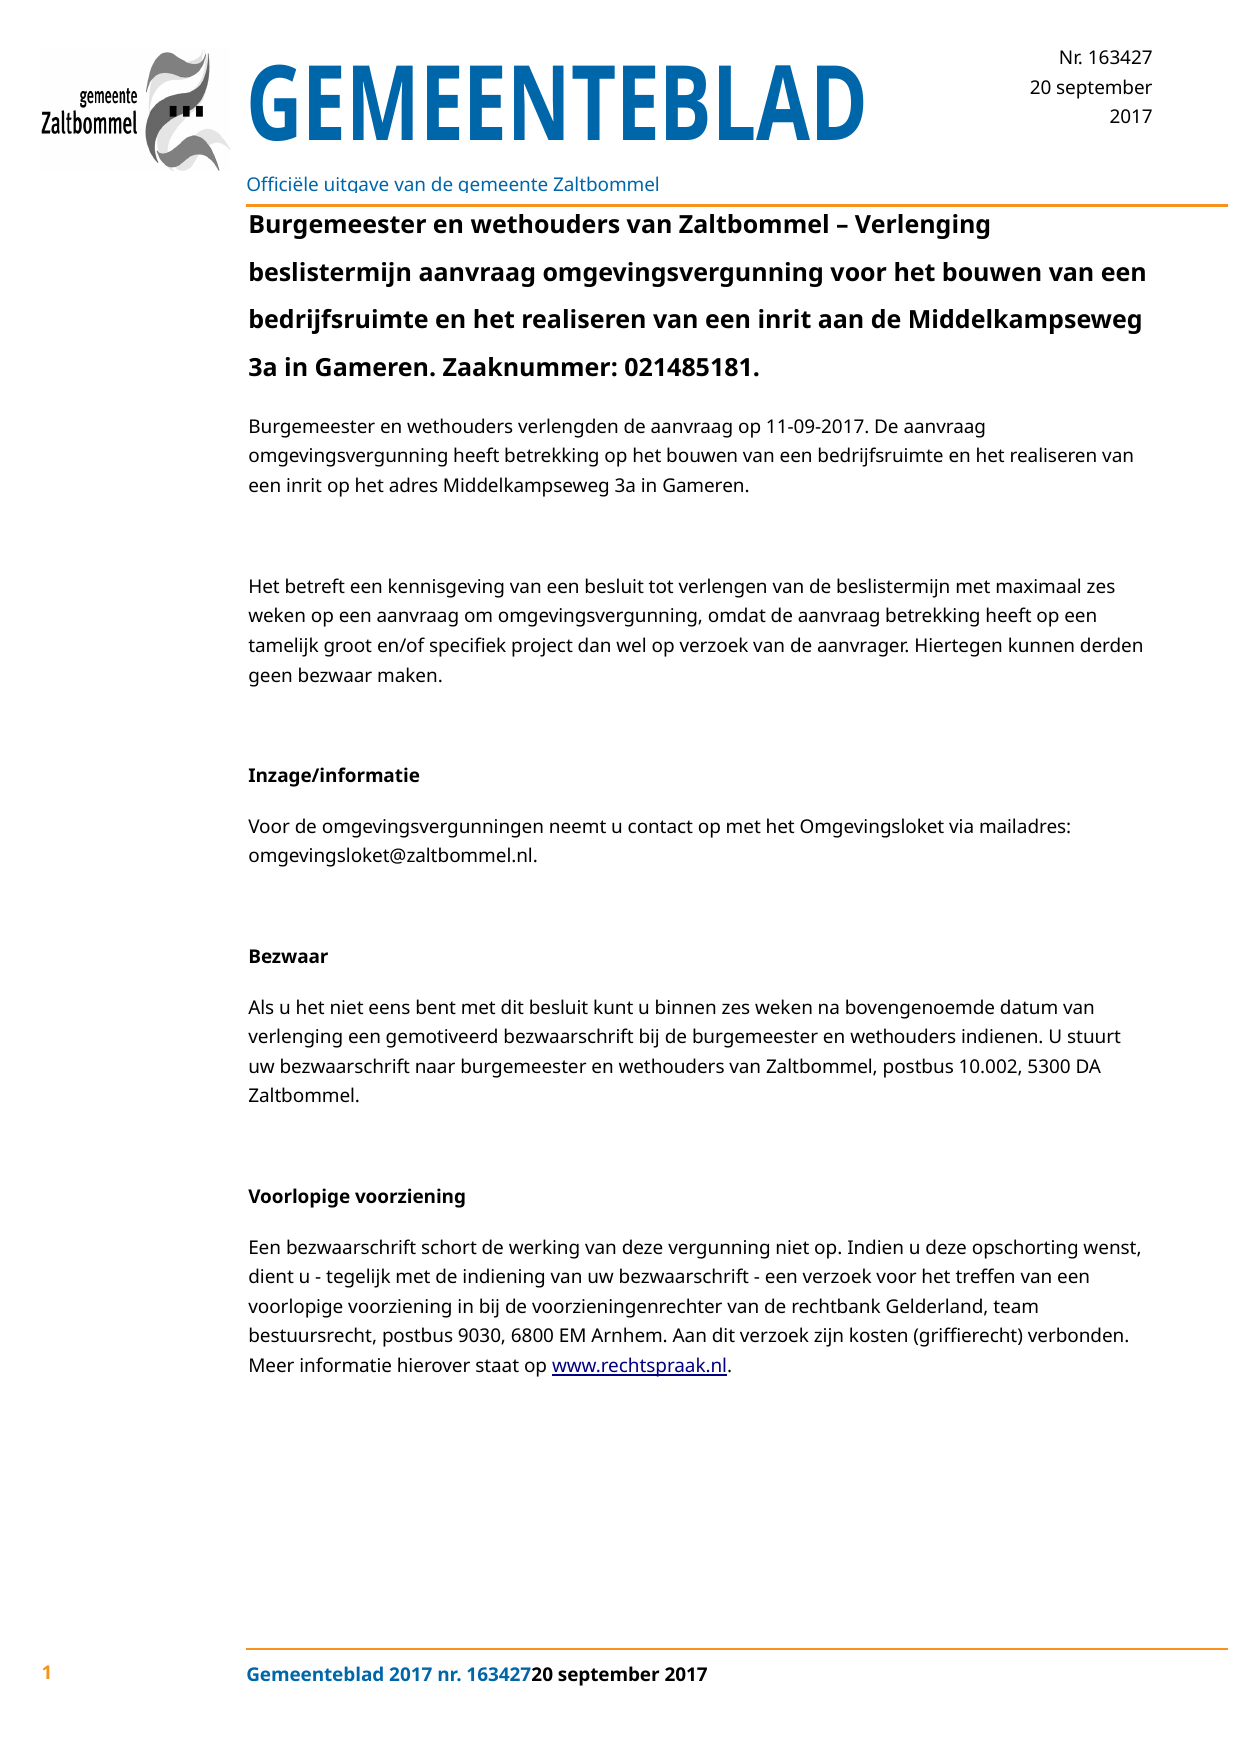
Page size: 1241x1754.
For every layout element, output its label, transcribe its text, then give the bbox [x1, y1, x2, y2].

text Burgemeester en wethouders van Zaltbommel – Verlenging beslistermijn aanvraag omgevingsvergunning voor het bouwen van een bedrijfsruimte en het realiseren van een inrit aan de Middelkampseweg 3a in Gameren. Zaaknummer: 021485181. [248, 207, 1152, 384]
text Burgemeester en wethouders verlengden de aanvraag op 11-09-2017. De aanvraag omgevingsvergunning heeft betrekking op het bouwen van een bedrijfsruimte en het realiseren van een inrit op het adres Middelkampseweg 3a in Gameren. [248, 413, 1152, 498]
text Het betreft een kennisgeving van een besluit tot verlengen van de beslistermijn met maximaal zes weken op een aanvraag om omgevingsvergunning, omdat de aanvraag betrekking heeft op een tamelijk groot en/of specifiek project dan wel op verzoek van de aanvrager. Hiertegen kunnen derden geen bezwaar maken. [248, 573, 1152, 688]
text Inzage/informatie [248, 763, 1152, 788]
text Als u het niet eens bent met dit besluit kunt u binnen zes weken na bovengenoemde datum van verlenging een gemotiveerd bezwaarschrift bij de burgemeester en wethouders indienen. U stuurt uw bezwaarschrift naar burgemeester en wethouders van Zaltbommel, postbus 10.002, 5300 DA Zaltbommel. [248, 994, 1152, 1108]
text Voorlopige voorziening [248, 1183, 1152, 1209]
text Een bezwaarschrift schort de werking van deze vergunning niet op. Indien u deze opschorting wenst, dient u - tegelijk met de indiening van uw bezwaarschrift - een verzoek voor het treffen van een voorlopige voorziening in bij de voorzieningenrechter van de rechtbank Gelderland, team bestuursrecht, postbus 9030, 6800 EM Arnhem. Aan dit verzoek zijn kosten (griffierecht) verbonden. Meer informatie hierover staat op www.rechtspraak.nl. [248, 1234, 1152, 1378]
picture [41, 47, 231, 172]
text Voor de omgevingsvergunningen neemt u contact op met het Omgevingsloket via mailadres: omgevingsloket@zaltbommel.nl. [248, 813, 1152, 868]
text Bezwaar [248, 943, 1152, 969]
